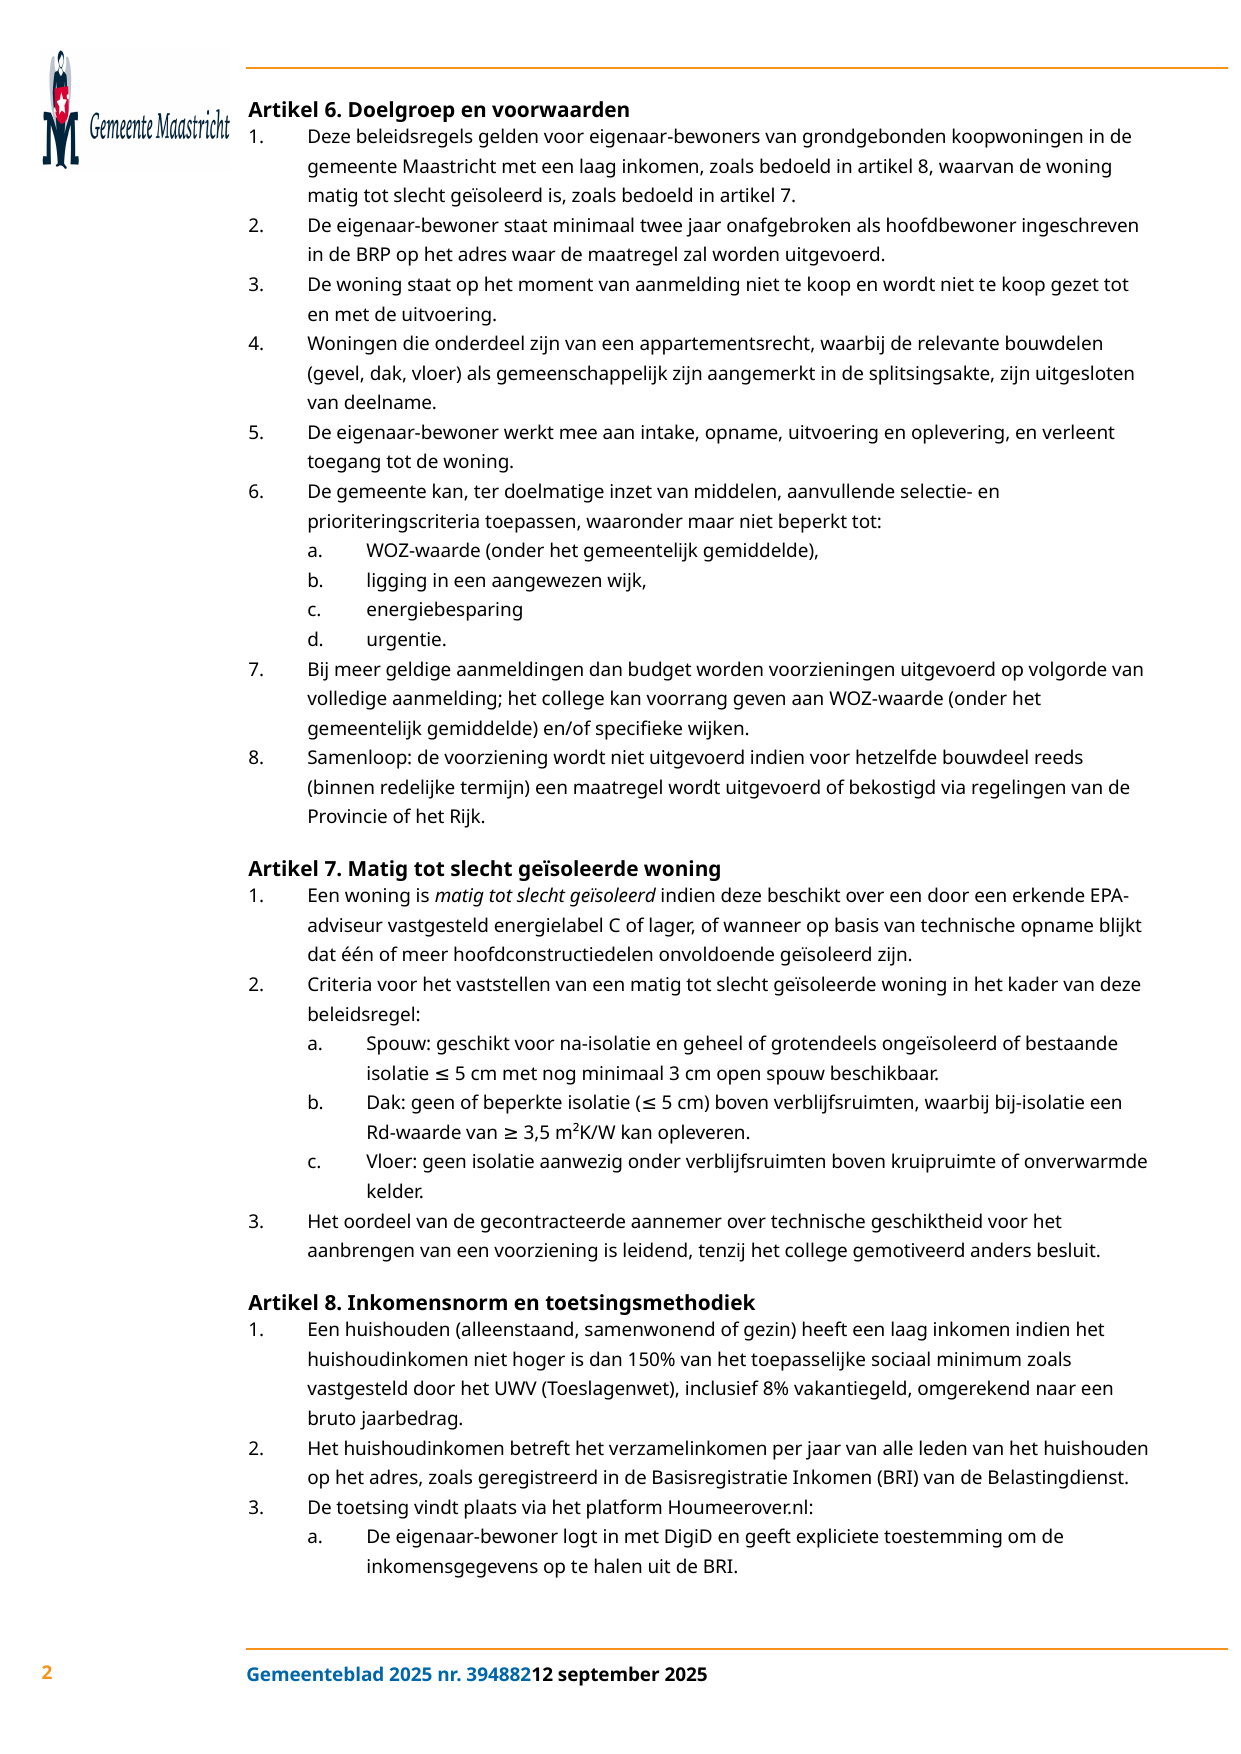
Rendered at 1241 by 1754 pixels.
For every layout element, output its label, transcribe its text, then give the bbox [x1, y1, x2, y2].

list Woningen die onderdeel zijn van een appartementsrecht, waarbij de relevante bouwdelen (gevel, dak, vloer) als gemeenschappelijk zijn aangemerkt in de splitsingsakte, zijn uitgesloten van deelname. [248, 330, 1152, 415]
list De woning staat op het moment van aanmelding niet te koop en wordt niet te koop gezet tot en met de uitvoering. [248, 271, 1152, 326]
list De gemeente kan, ter doelmatige inzet van middelen, aanvullende selectie- en prioriteringscriteria toepassen, waaronder maar niet beperkt tot: [248, 478, 1152, 533]
list Deze beleidsregels gelden voor eigenaar-bewoners van grondgebonden koopwoningen in de gemeente Maastricht met een laag inkomen, zoals bedoeld in artikel 8, waarvan de woning matig tot slecht geïsoleerd is, zoals bedoeld in artikel 7. [248, 123, 1152, 208]
list WOZ-waarde (onder het gemeentelijk gemiddelde), [307, 537, 1152, 563]
list Het oordeel van de gecontracteerde aannemer over technische geschiktheid voor het aanbrengen van een voorziening is leidend, tenzij het college gemotiveerd anders besluit. [248, 1208, 1152, 1263]
list Een huishouden (alleenstaand, samenwonend of gezin) heeft een laag inkomen indien het huishoudinkomen niet hoger is dan 150% van het toepasselijke sociaal minimum zoals vastgesteld door het UWV (Toeslagenwet), inclusief 8% vakantiegeld, omgerekend naar een bruto jaarbedrag. [248, 1316, 1152, 1431]
list ligging in een aangewezen wijk, [307, 567, 1152, 593]
list urgentie. [307, 626, 1152, 652]
text Artikel 6. Doelgroep en voorwaarden [248, 95, 1152, 123]
list De eigenaar-bewoner logt in met DigiD en geeft expliciete toestemming om de inkomensgegevens op te halen uit de BRI. [307, 1523, 1152, 1579]
list Criteria voor het vaststellen van een matig tot slecht geïsoleerde woning in het kader van deze beleidsregel: [248, 971, 1152, 1027]
list De eigenaar-bewoner staat minimaal twee jaar onafgebroken als hoofdbewoner ingeschreven in de BRP op het adres waar de maatregel zal worden uitgevoerd. [248, 212, 1152, 267]
list Vloer: geen isolatie aanwezig onder verblijfsruimten boven kruipruimte of onverwarmde kelder. [307, 1149, 1152, 1204]
text Artikel 7. Matig tot slecht geïsoleerde woning [248, 854, 1152, 882]
list Dak: geen of beperkte isolatie (≤ 5 cm) boven verblijfsruimten, waarbij bij-isolatie een Rd-waarde van ≥ 3,5 m²K/W kan opleveren. [307, 1089, 1152, 1145]
list Samenloop: de voorziening wordt niet uitgevoerd indien voor hetzelfde bouwdeel reeds (binnen redelijke termijn) een maatregel wordt uitgevoerd of bekostigd via regelingen van de Provincie of het Rijk. [248, 744, 1152, 829]
list De toetsing vindt plaats via het platform Houmeerover.nl: [248, 1494, 1152, 1519]
list Spouw: geschikt voor na-isolatie en geheel of grotendeels ongeïsoleerd of bestaande isolatie ≤ 5 cm met nog minimaal 3 cm open spouw beschikbaar. [307, 1030, 1152, 1086]
picture [41, 47, 231, 172]
text Artikel 8. Inkomensnorm en toetsingsmethodiek [248, 1288, 1152, 1316]
list Een woning is matig tot slecht geïsoleerd indien deze beschikt over een door een erkende EPA-adviseur vastgesteld energielabel C of lager, of wanneer op basis van technische opname blijkt dat één of meer hoofdconstructiedelen onvoldoende geïsoleerd zijn. [248, 882, 1152, 967]
list De eigenaar-bewoner werkt mee aan intake, opname, uitvoering en oplevering, en verleent toegang tot de woning. [248, 419, 1152, 474]
list Bij meer geldige aanmeldingen dan budget worden voorzieningen uitgevoerd op volgorde van volledige aanmelding; het college kan voorrang geven aan WOZ-waarde (onder het gemeentelijk gemiddelde) en/of specifieke wijken. [248, 656, 1152, 741]
list Het huishoudinkomen betreft het verzamelinkomen per jaar van alle leden van het huishouden op het adres, zoals geregistreerd in de Basisregistratie Inkomen (BRI) van de Belastingdienst. [248, 1435, 1152, 1490]
list energiebesparing [307, 597, 1152, 622]
